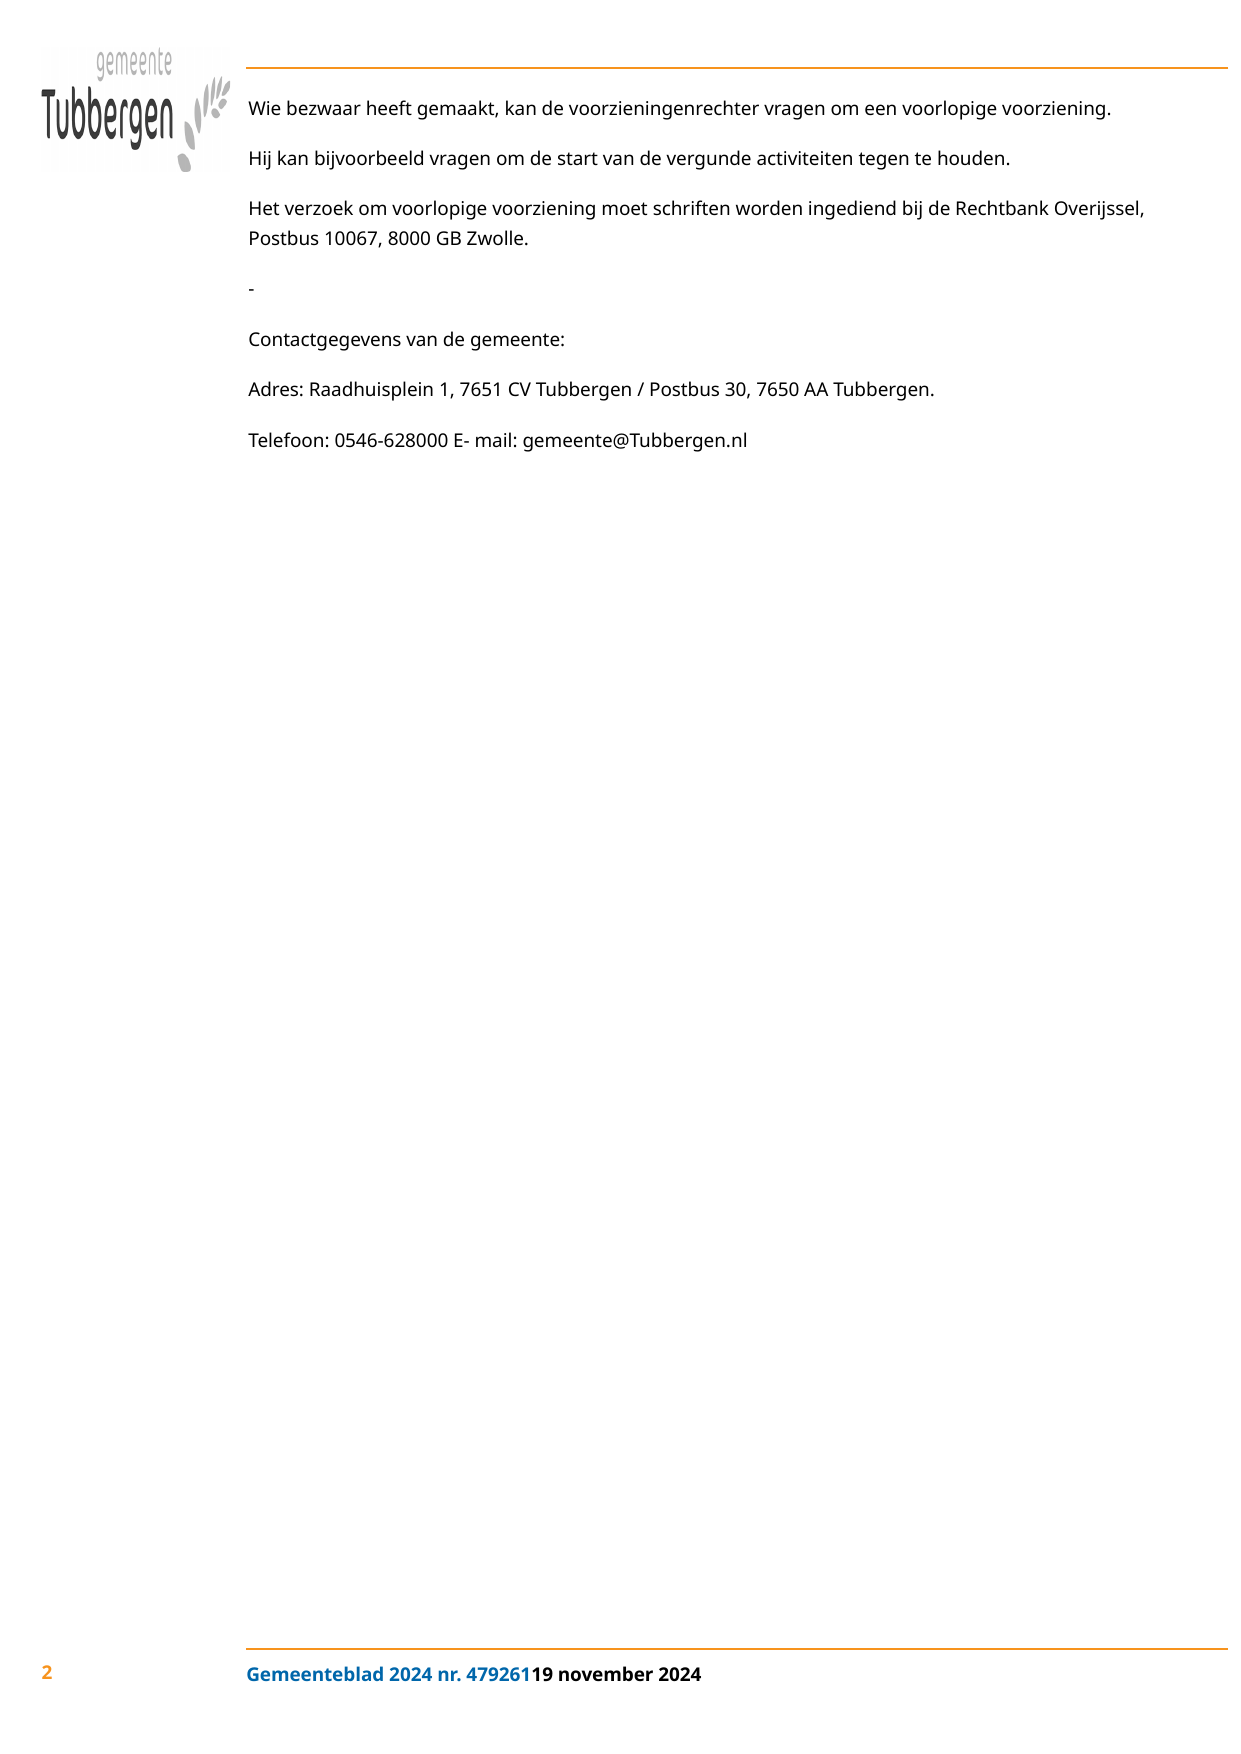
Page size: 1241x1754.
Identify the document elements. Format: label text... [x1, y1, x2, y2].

text Telefoon: 0546-628000 E- mail: gemeente@Tubbergen.nl [248, 427, 1152, 453]
text - [248, 276, 1152, 301]
text Wie bezwaar heeft gemaakt, kan de voorzieningenrechter vragen om een voorlopige voorziening. [248, 95, 1152, 121]
text Contactgegevens van de gemeente: [248, 326, 1152, 352]
text Hij kan bijvoorbeeld vragen om de start van de vergunde activiteiten tegen te houden. [248, 145, 1152, 171]
text Het verzoek om voorlopige voorziening moet schriften worden ingediend bij de Rechtbank Overijssel, Postbus 10067, 8000 GB Zwolle. [248, 196, 1152, 251]
text Adres: Raadhuisplein 1, 7651 CV Tubbergen / Postbus 30, 7650 AA Tubbergen. [248, 376, 1152, 402]
picture [41, 47, 231, 172]
